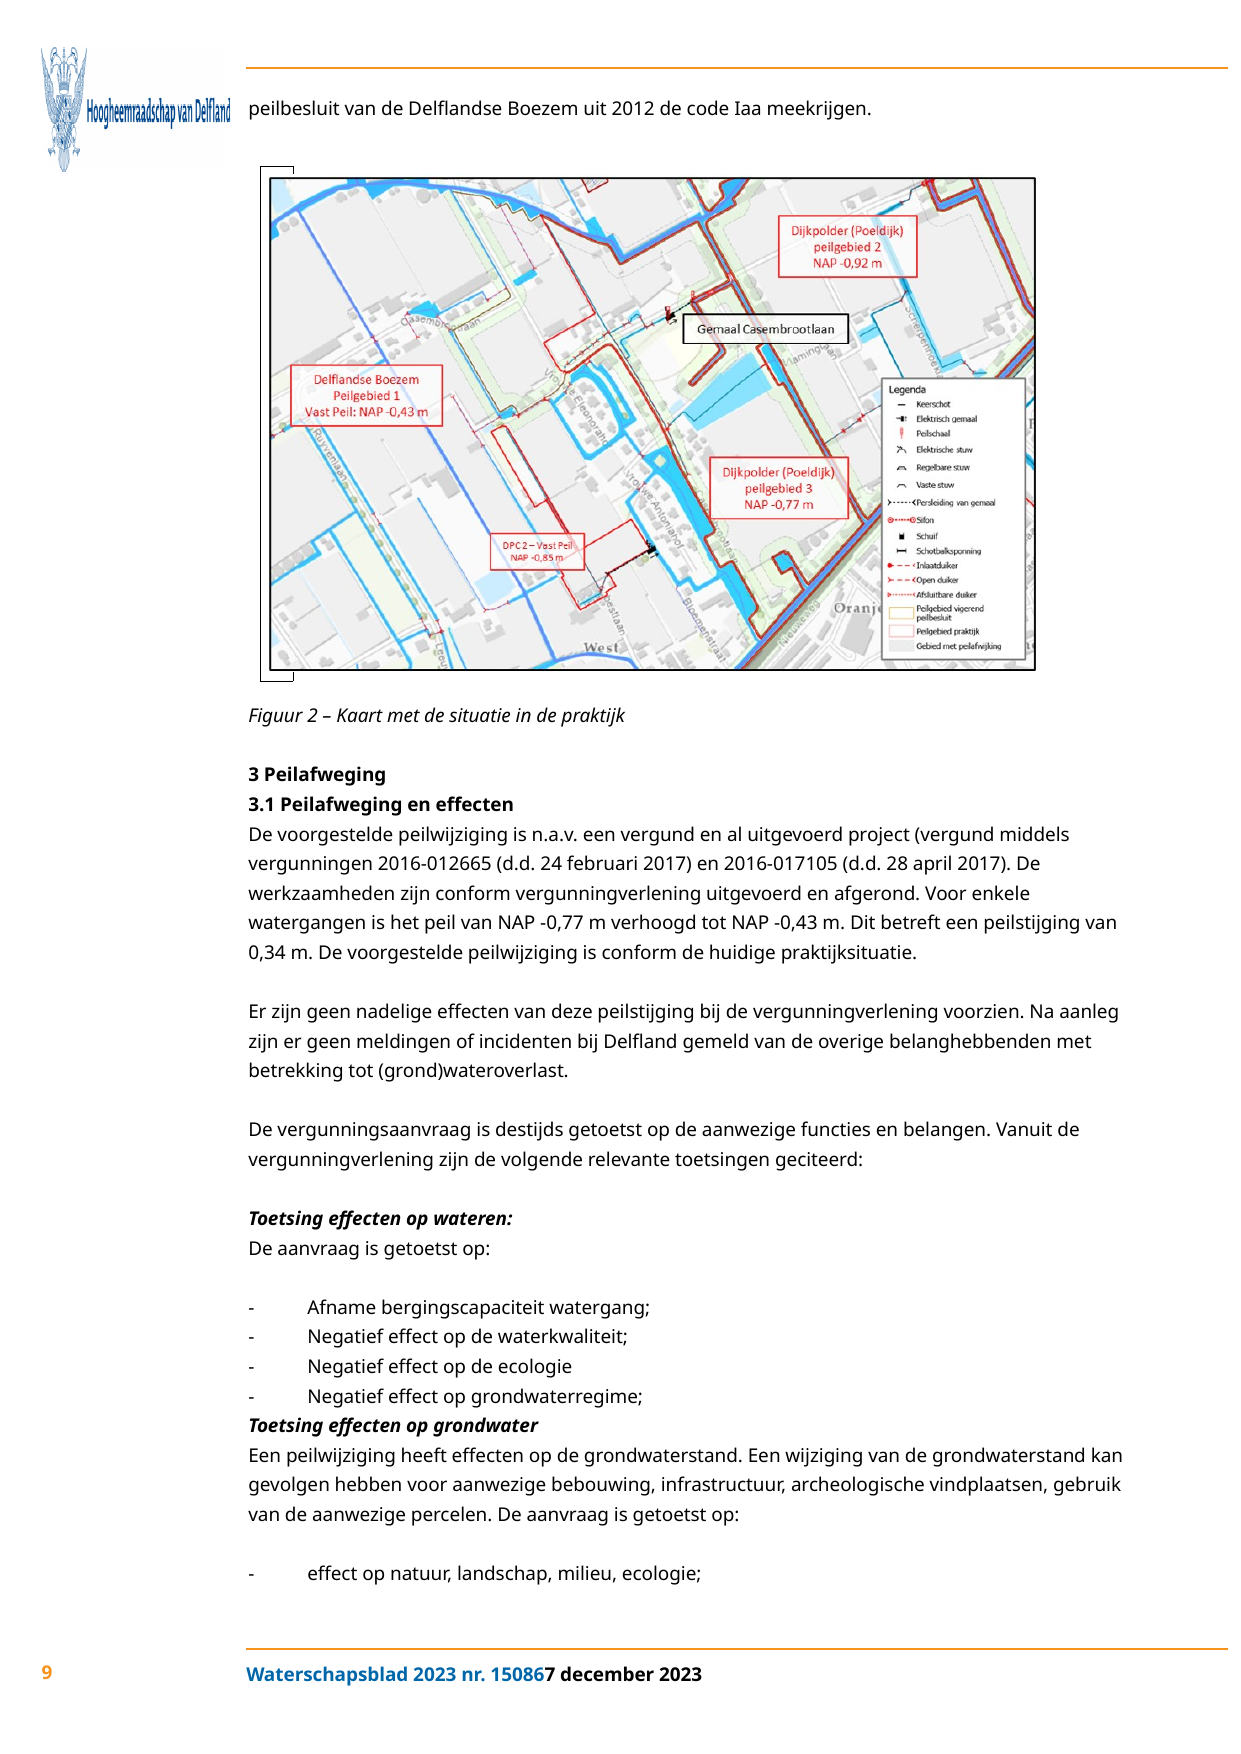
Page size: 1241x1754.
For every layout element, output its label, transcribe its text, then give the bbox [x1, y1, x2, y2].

picture [41, 47, 231, 172]
text Toetsing effecten op grondwater [248, 1412, 1152, 1438]
text 3 Peilafweging [248, 762, 1152, 787]
list Afname bergingscapaciteit watergang; [248, 1294, 1152, 1320]
text 3.1 Peilafweging en effecten [248, 791, 1152, 817]
list Negatief effect op grondwaterregime; [248, 1383, 1152, 1408]
picture [268, 174, 1037, 672]
list Negatief effect op de ecologie [248, 1353, 1152, 1379]
list effect op natuur, landschap, milieu, ecologie; [248, 1560, 1152, 1586]
text De voorgestelde peilwijziging is n.a.v. een vergund en al uitgevoerd project (vergund middels vergunningen 2016-012665 (d.d. 24 februari 2017) en 2016-017105 (d.d. 28 april 2017). De werkzaamheden zijn conform vergunningverlening uitgevoerd en afgerond. Voor enkele watergangen is het peil van NAP -0,77 m verhoogd tot NAP -0,43 m. Dit betreft een peilstijging van 0,34 m. De voorgestelde peilwijziging is conform de huidige praktijksituatie. [248, 821, 1152, 965]
text peilbesluit van de Delflandse Boezem uit 2012 de code Iaa meekrijgen. [248, 95, 1152, 121]
text Figuur 2 – Kaart met de situatie in de praktijk [248, 702, 1152, 728]
text Toetsing effecten op wateren: [248, 1205, 1152, 1231]
list Negatief effect op de waterkwaliteit; [248, 1324, 1152, 1349]
text De aanvraag is getoetst op: [248, 1235, 1152, 1261]
text De vergunningsaanvraag is destijds getoetst op de aanwezige functies en belangen. Vanuit de vergunningverlening zijn de volgende relevante toetsingen geciteerd: [248, 1117, 1152, 1172]
text Een peilwijziging heeft effecten op de grondwaterstand. Een wijziging van de grondwaterstand kan gevolgen hebben voor aanwezige bebouwing, infrastructuur, archeologische vindplaatsen, gebruik van de aanwezige percelen. De aanvraag is getoetst op: [248, 1442, 1152, 1527]
text Er zijn geen nadelige effecten van deze peilstijging bij de vergunningverlening voorzien. Na aanleg zijn er geen meldingen of incidenten bij Delfland gemeld van de overige belanghebbenden met betrekking tot (grond)wateroverlast. [248, 998, 1152, 1083]
